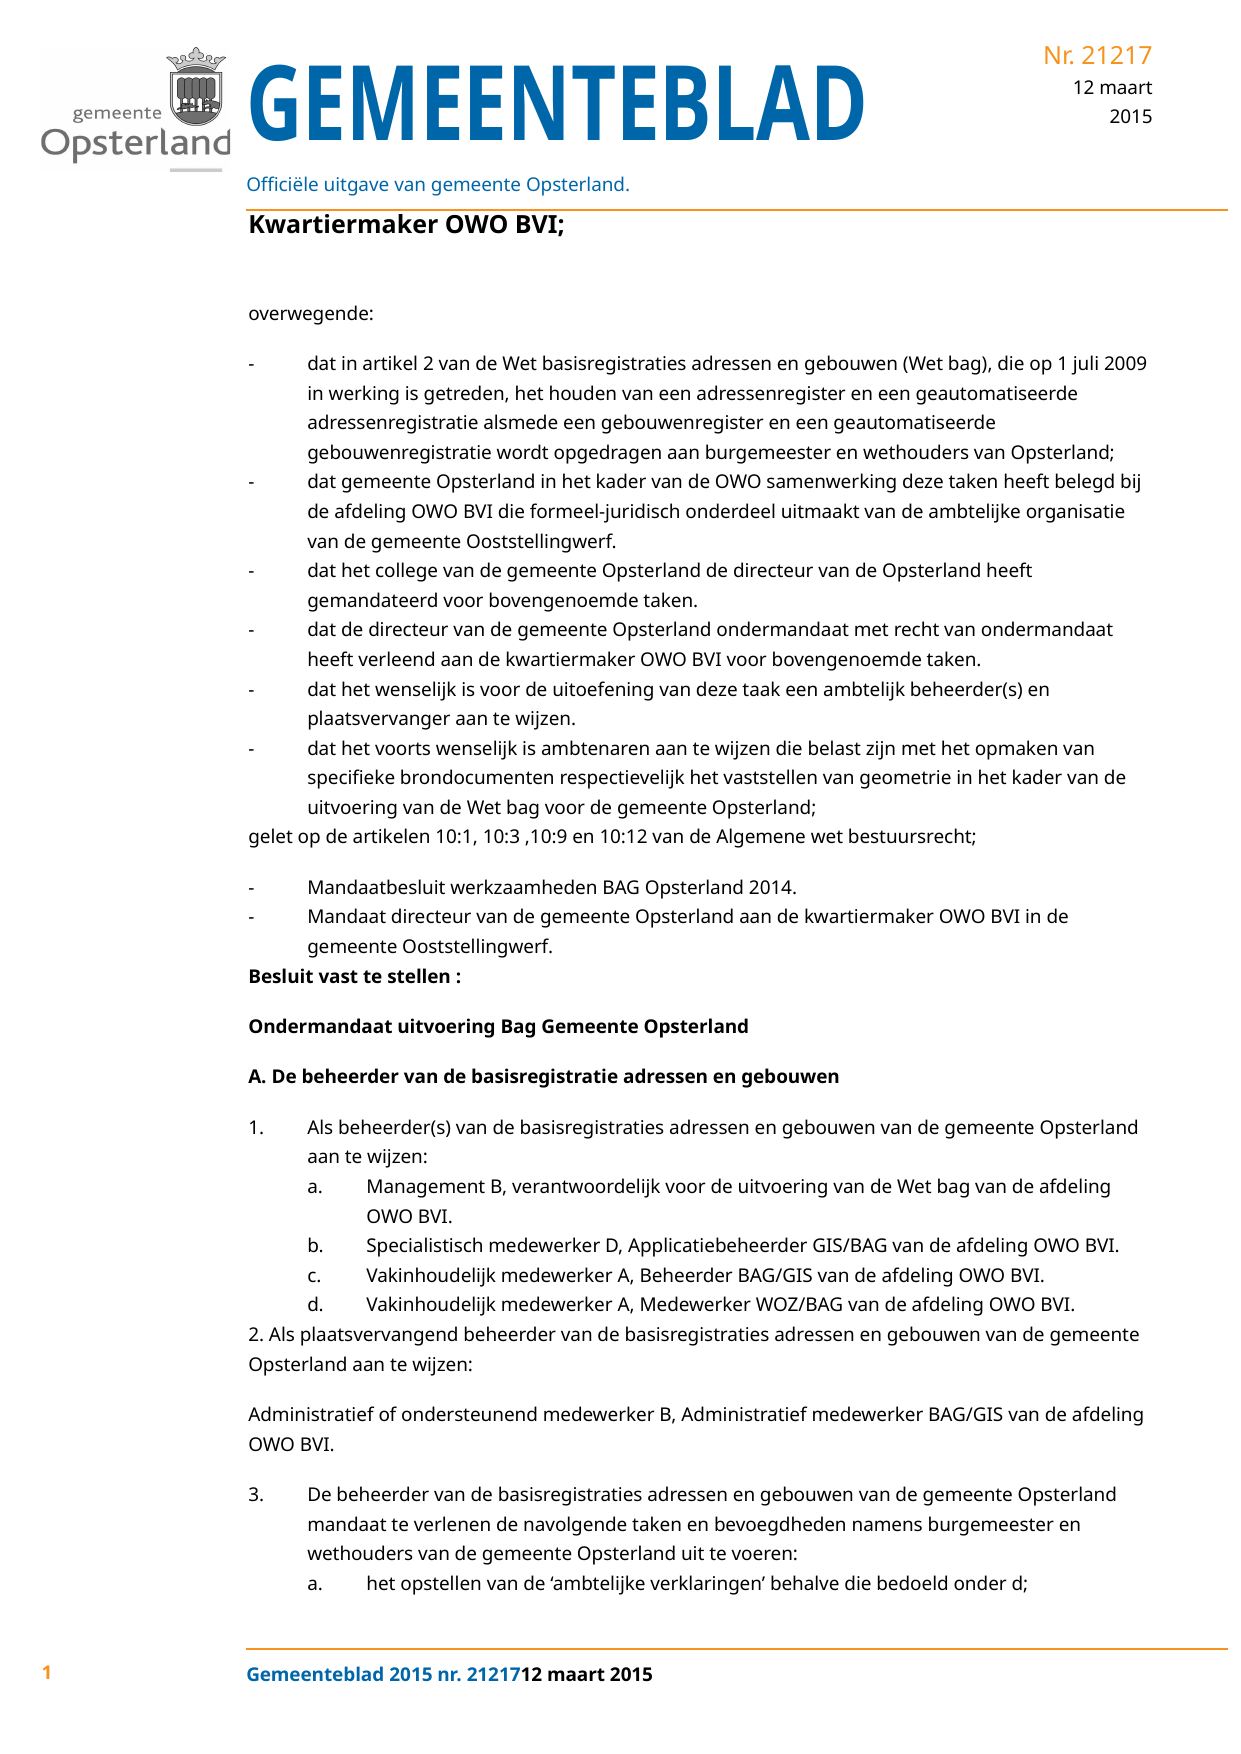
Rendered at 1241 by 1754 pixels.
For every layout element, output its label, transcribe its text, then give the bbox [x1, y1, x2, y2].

text gelet op de artikelen 10:1, 10:3 ,10:9 en 10:12 van de Algemene wet bestuursrecht; [248, 824, 1152, 849]
text 2. Als plaatsvervangend beheerder van de basisregistraties adressen en gebouwen van de gemeente Opsterland aan te wijzen: [248, 1321, 1152, 1376]
list Vakinhoudelijk medewerker A, Beheerder BAG/GIS van de afdeling OWO BVI. [307, 1262, 1152, 1288]
list dat de directeur van de gemeente Opsterland ondermandaat met recht van ondermandaat heeft verleend aan de kwartiermaker OWO BVI voor bovengenoemde taken. [248, 617, 1152, 672]
list dat gemeente Opsterland in het kader van de OWO samenwerking deze taken heeft belegd bij de afdeling OWO BVI die formeel-juridisch onderdeel uitmaakt van de ambtelijke organisatie van de gemeente Ooststellingwerf. [248, 469, 1152, 553]
list dat in artikel 2 van de Wet basisregistraties adressen en gebouwen (Wet bag), die op 1 juli 2009 in werking is getreden, het houden van een adressenregister en een geautomatiseerde adressenregistratie alsmede een gebouwenregister en een geautomatiseerde gebouwenregistratie wordt opgedragen aan burgemeester en wethouders van Opsterland; [248, 350, 1152, 465]
list De beheerder van de basisregistraties adressen en gebouwen van de gemeente Opsterland mandaat te verlenen de navolgende taken en bevoegdheden namens burgemeester en wethouders van de gemeente Opsterland uit te voeren: [248, 1481, 1152, 1566]
text Kwartiermaker OWO BVI; [248, 211, 1152, 241]
list Management B, verantwoordelijk voor de uitvoering van de Wet bag van de afdeling OWO BVI. [307, 1173, 1152, 1228]
list het opstellen van de ‘ambtelijke verklaringen’ behalve die bedoeld onder d; [307, 1570, 1152, 1596]
list Mandaat directeur van de gemeente Opsterland aan de kwartiermaker OWO BVI in de gemeente Ooststellingwerf. [248, 904, 1152, 959]
text Administratief of ondersteunend medewerker B, Administratief medewerker BAG/GIS van de afdeling OWO BVI. [248, 1401, 1152, 1456]
text A. De beheerder van de basisregistratie adressen en gebouwen [248, 1064, 1152, 1089]
text Ondermandaat uitvoering Bag Gemeente Opsterland [248, 1013, 1152, 1039]
list dat het college van de gemeente Opsterland de directeur van de Opsterland heeft gemandateerd voor bovengenoemde taken. [248, 557, 1152, 613]
list dat het voorts wenselijk is ambtenaren aan te wijzen die belast zijn met het opmaken van specifieke brondocumenten respectievelijk het vaststellen van geometrie in het kader van de uitvoering van de Wet bag voor de gemeente Opsterland; [248, 735, 1152, 820]
text Besluit vast te stellen : [248, 963, 1152, 988]
list Als beheerder(s) van de basisregistraties adressen en gebouwen van de gemeente Opsterland aan te wijzen: [248, 1114, 1152, 1169]
picture [41, 47, 231, 172]
list Mandaatbesluit werkzaamheden BAG Opsterland 2014. [248, 874, 1152, 900]
text overwegende: [248, 300, 1152, 326]
list dat het wenselijk is voor de uitoefening van deze taak een ambtelijk beheerder(s) en plaatsvervanger aan te wijzen. [248, 676, 1152, 731]
list Vakinhoudelijk medewerker A, Medewerker WOZ/BAG van de afdeling OWO BVI. [307, 1292, 1152, 1317]
list Specialistisch medewerker D, Applicatiebeheerder GIS/BAG van de afdeling OWO BVI. [307, 1232, 1152, 1258]
